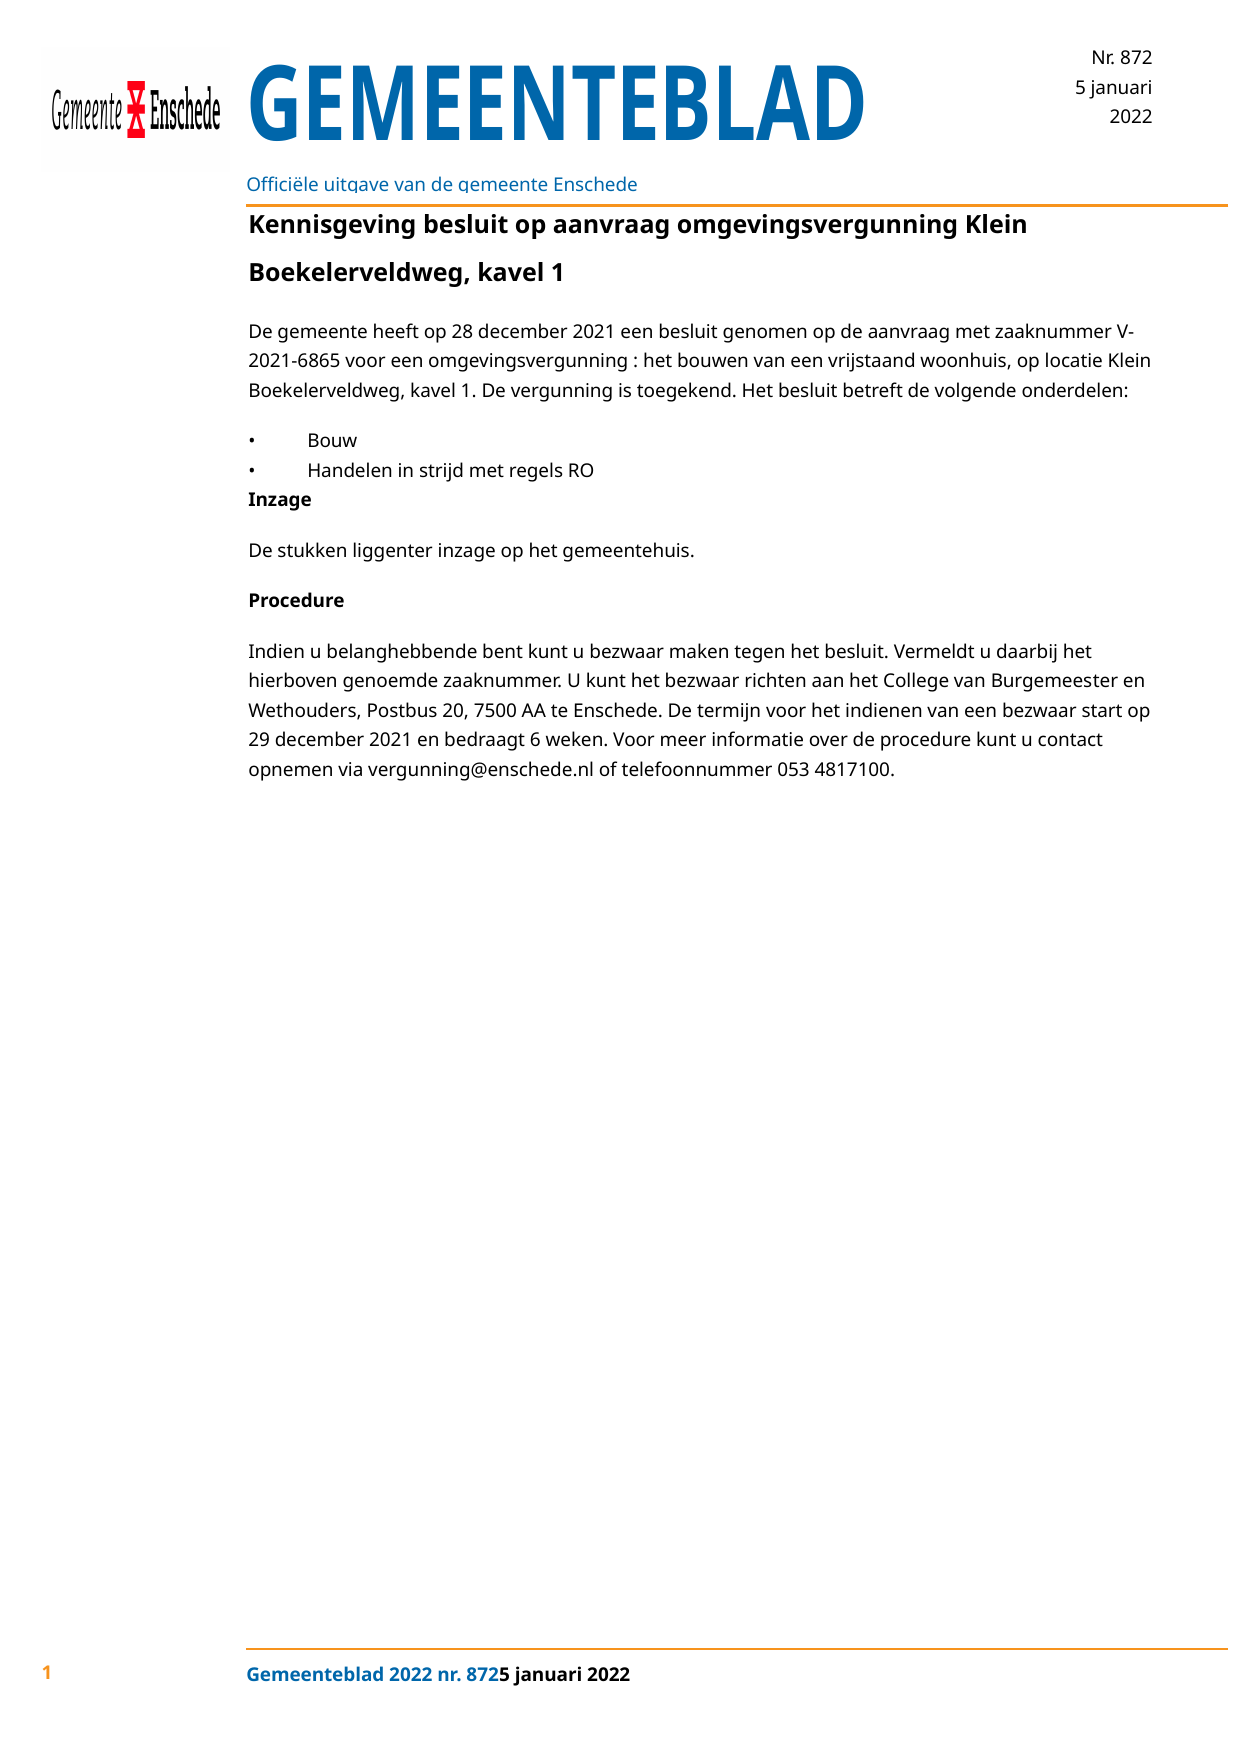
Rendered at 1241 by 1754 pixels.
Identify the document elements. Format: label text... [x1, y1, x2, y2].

list Handelen in strijd met regels RO [248, 457, 1152, 483]
picture [41, 47, 231, 172]
text De gemeente heeft op 28 december 2021 een besluit genomen op de aanvraag met zaaknummer V-2021-6865 voor een omgevingsvergunning : het bouwen van een vrijstaand woonhuis, op locatie Klein Boekelerveldweg, kavel 1. De vergunning is toegekend. Het besluit betreft de volgende onderdelen: [248, 318, 1152, 403]
text De stukken liggenter inzage op het gemeentehuis. [248, 537, 1152, 563]
text Indien u belanghebbende bent kunt u bezwaar maken tegen het besluit. Vermeldt u daarbij het hierboven genoemde zaaknummer. U kunt het bezwaar richten aan het College van Burgemees­ter en Wethouders, Postbus 20, 7500 AA te Enschede. De termijn voor het indienen van een bezwaar start op 29 december 2021 en bedraagt 6 weken. Voor meer informatie over de procedure kunt u contact opnemen via vergunning@enschede.nl of telefoonnummer 053 4817100. [248, 638, 1152, 782]
text Procedure [248, 587, 1152, 613]
text Inzage [248, 487, 1152, 512]
text Kennisgeving besluit op aanvraag omgevingsvergunning Klein Boekelerveldweg, kavel 1 [248, 207, 1152, 288]
list Bouw [248, 427, 1152, 453]
